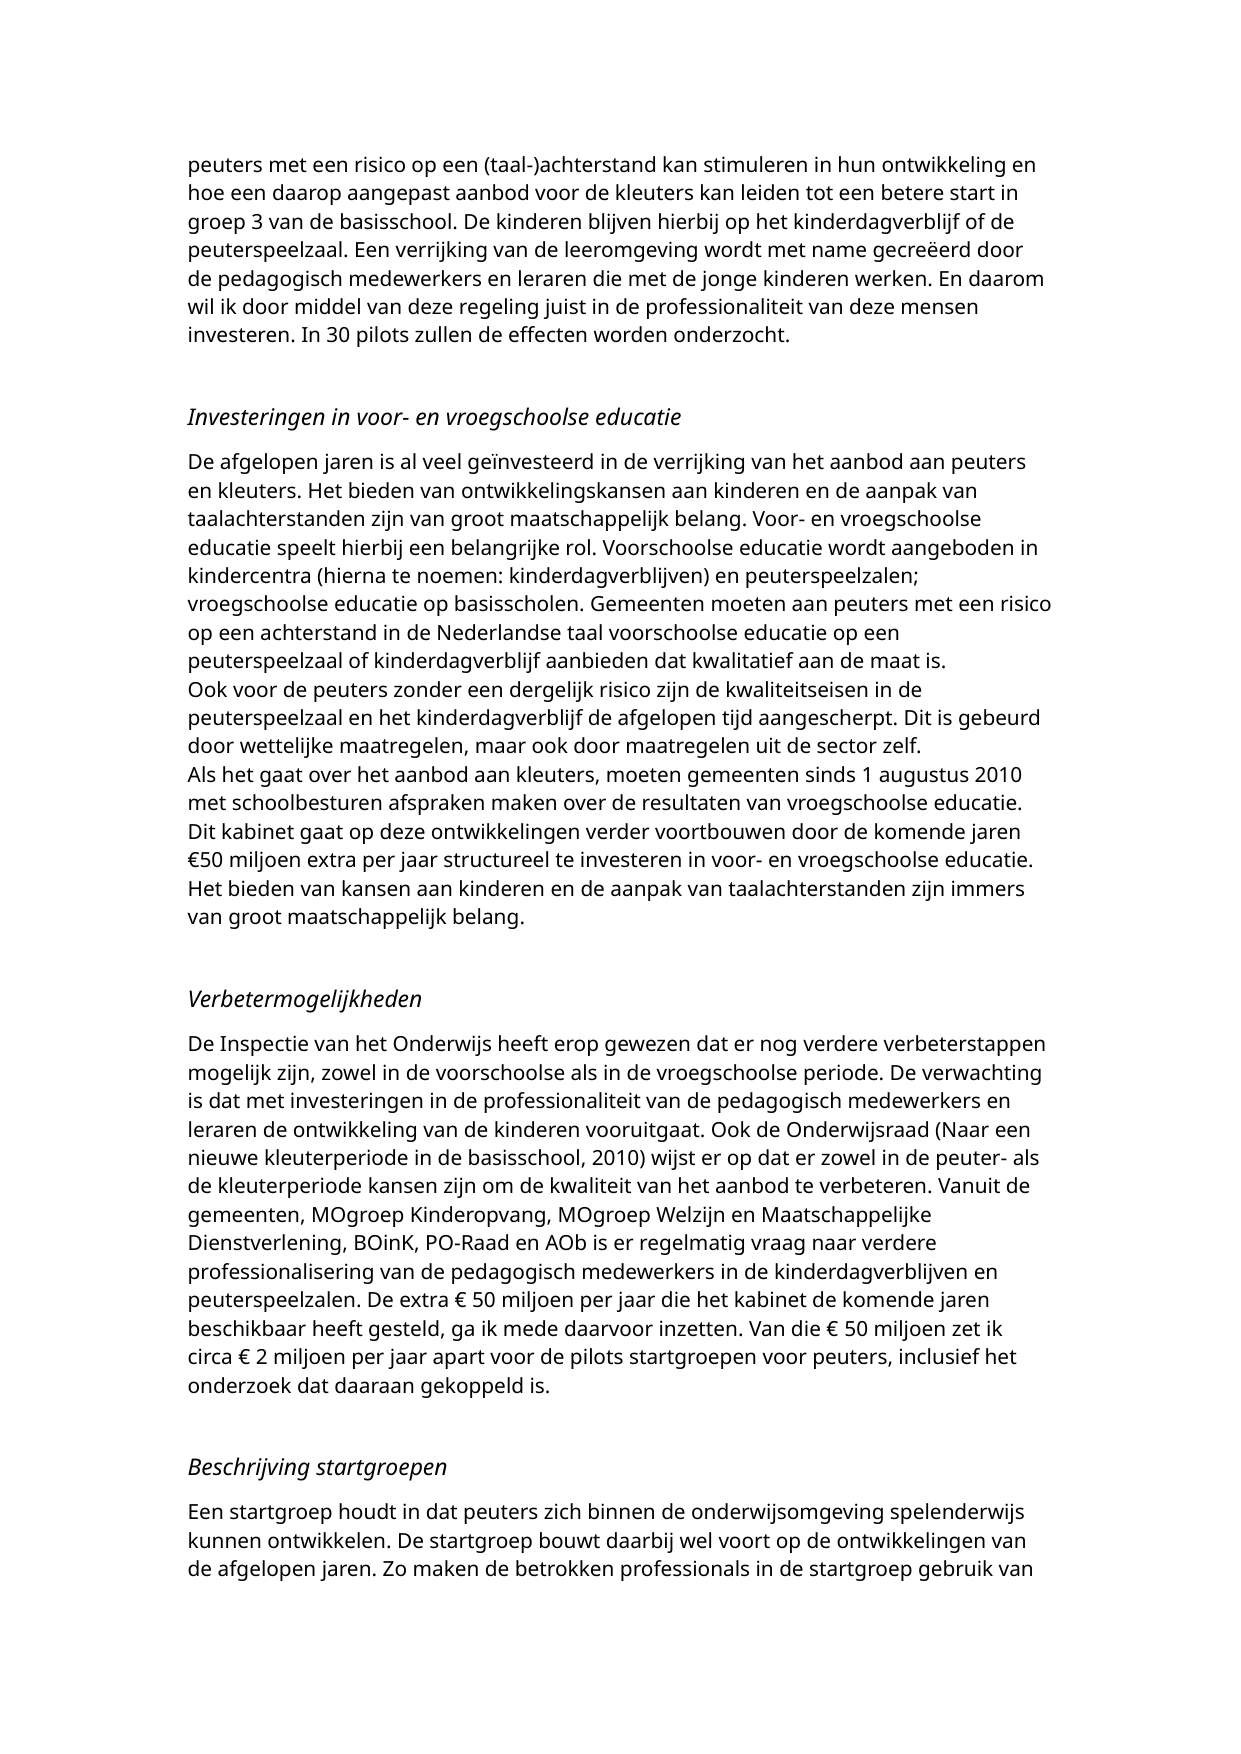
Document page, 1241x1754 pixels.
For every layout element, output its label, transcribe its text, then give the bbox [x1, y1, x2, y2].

text Als het gaat over het aanbod aan kleuters, moeten gemeenten sinds 1 augustus 2010 met schoolbesturen afspraken maken over de resultaten van vroegschoolse educatie. [187, 760, 1053, 817]
subtitle Investeringen in voor- en vroegschoolse educatie [187, 401, 1053, 432]
subtitle Beschrijving startgroepen [187, 1451, 1053, 1482]
text De afgelopen jaren is al veel geïnvesteerd in de verrijking van het aanbod aan peuters en kleuters. Het bieden van ontwikkelingskansen aan kinderen en de aanpak van taalachterstanden zijn van groot maatschappelijk belang. Voor- en vroegschoolse educatie speelt hierbij een belangrijke rol. Voorschoolse educatie wordt aangeboden in kindercentra (hierna te noemen: kinderdagverblijven) en peuterspeelzalen; vroegschoolse educatie op basisscholen. Gemeenten moeten aan peuters met een risico op een achterstand in de Nederlandse taal voorschoolse educatie op een peuterspeelzaal of kinderdagverblijf aanbieden dat kwalitatief aan de maat is. [187, 447, 1053, 675]
text Ook voor de peuters zonder een dergelijk risico zijn de kwaliteitseisen in de peuterspeelzaal en het kinderdagverblijf de afgelopen tijd aangescherpt. Dit is gebeurd door wettelijke maatregelen, maar ook door maatregelen uit de sector zelf. [187, 675, 1053, 760]
text Dit kabinet gaat op deze ontwikkelingen verder voortbouwen door de komende jaren €50 miljoen extra per jaar structureel te investeren in voor- en vroegschoolse educatie. Het bieden van kansen aan kinderen en de aanpak van taalachterstanden zijn immers van groot maatschappelijk belang. [187, 817, 1053, 931]
text Een startgroep houdt in dat peuters zich binnen de onderwijsomgeving spelenderwijs kunnen ontwikkelen. De startgroep bouwt daarbij wel voort op de ontwikkelingen van de afgelopen jaren. Zo maken de betrokken professionals in de startgroep gebruik van [187, 1497, 1053, 1583]
text peuters met een risico op een (taal-)achterstand kan stimuleren in hun ontwikkeling en hoe een daarop aangepast aanbod voor de kleuters kan leiden tot een betere start in groep 3 van de basisschool. De kinderen blijven hierbij op het kinderdagverblijf of de peuterspeelzaal. Een verrijking van de leeromgeving wordt met name gecreëerd door de pedagogisch medewerkers en leraren die met de jonge kinderen werken. En daarom wil ik door middel van deze regeling juist in de professionaliteit van deze mensen investeren. In 30 pilots zullen de effecten worden onderzocht. [187, 150, 1053, 349]
subtitle Verbetermogelijkheden [187, 983, 1053, 1014]
text De Inspectie van het Onderwijs heeft erop gewezen dat er nog verdere verbeterstappen mogelijk zijn, zowel in de voorschoolse als in de vroegschoolse periode. De verwachting is dat met investeringen in de professionaliteit van de pedagogisch medewerkers en leraren de ontwikkeling van de kinderen vooruitgaat. Ook de Onderwijsraad (Naar een nieuwe kleuterperiode in de basisschool, 2010) wijst er op dat er zowel in de peuter- als de kleuterperiode kansen zijn om de kwaliteit van het aanbod te verbeteren. Vanuit de gemeenten, MOgroep Kinderopvang, MOgroep Welzijn en Maatschappelijke Dienstverlening, BOinK, PO-Raad en AOb is er regelmatig vraag naar verdere professionalisering van de pedagogisch medewerkers in de kinderdagverblijven en peuterspeelzalen. De extra € 50 miljoen per jaar die het kabinet de komende jaren beschikbaar heeft gesteld, ga ik mede daarvoor inzetten. Van die € 50 miljoen zet ik circa € 2 miljoen per jaar apart voor de pilots startgroepen voor peuters, inclusief het onderzoek dat daaraan gekoppeld is. [187, 1029, 1053, 1399]
